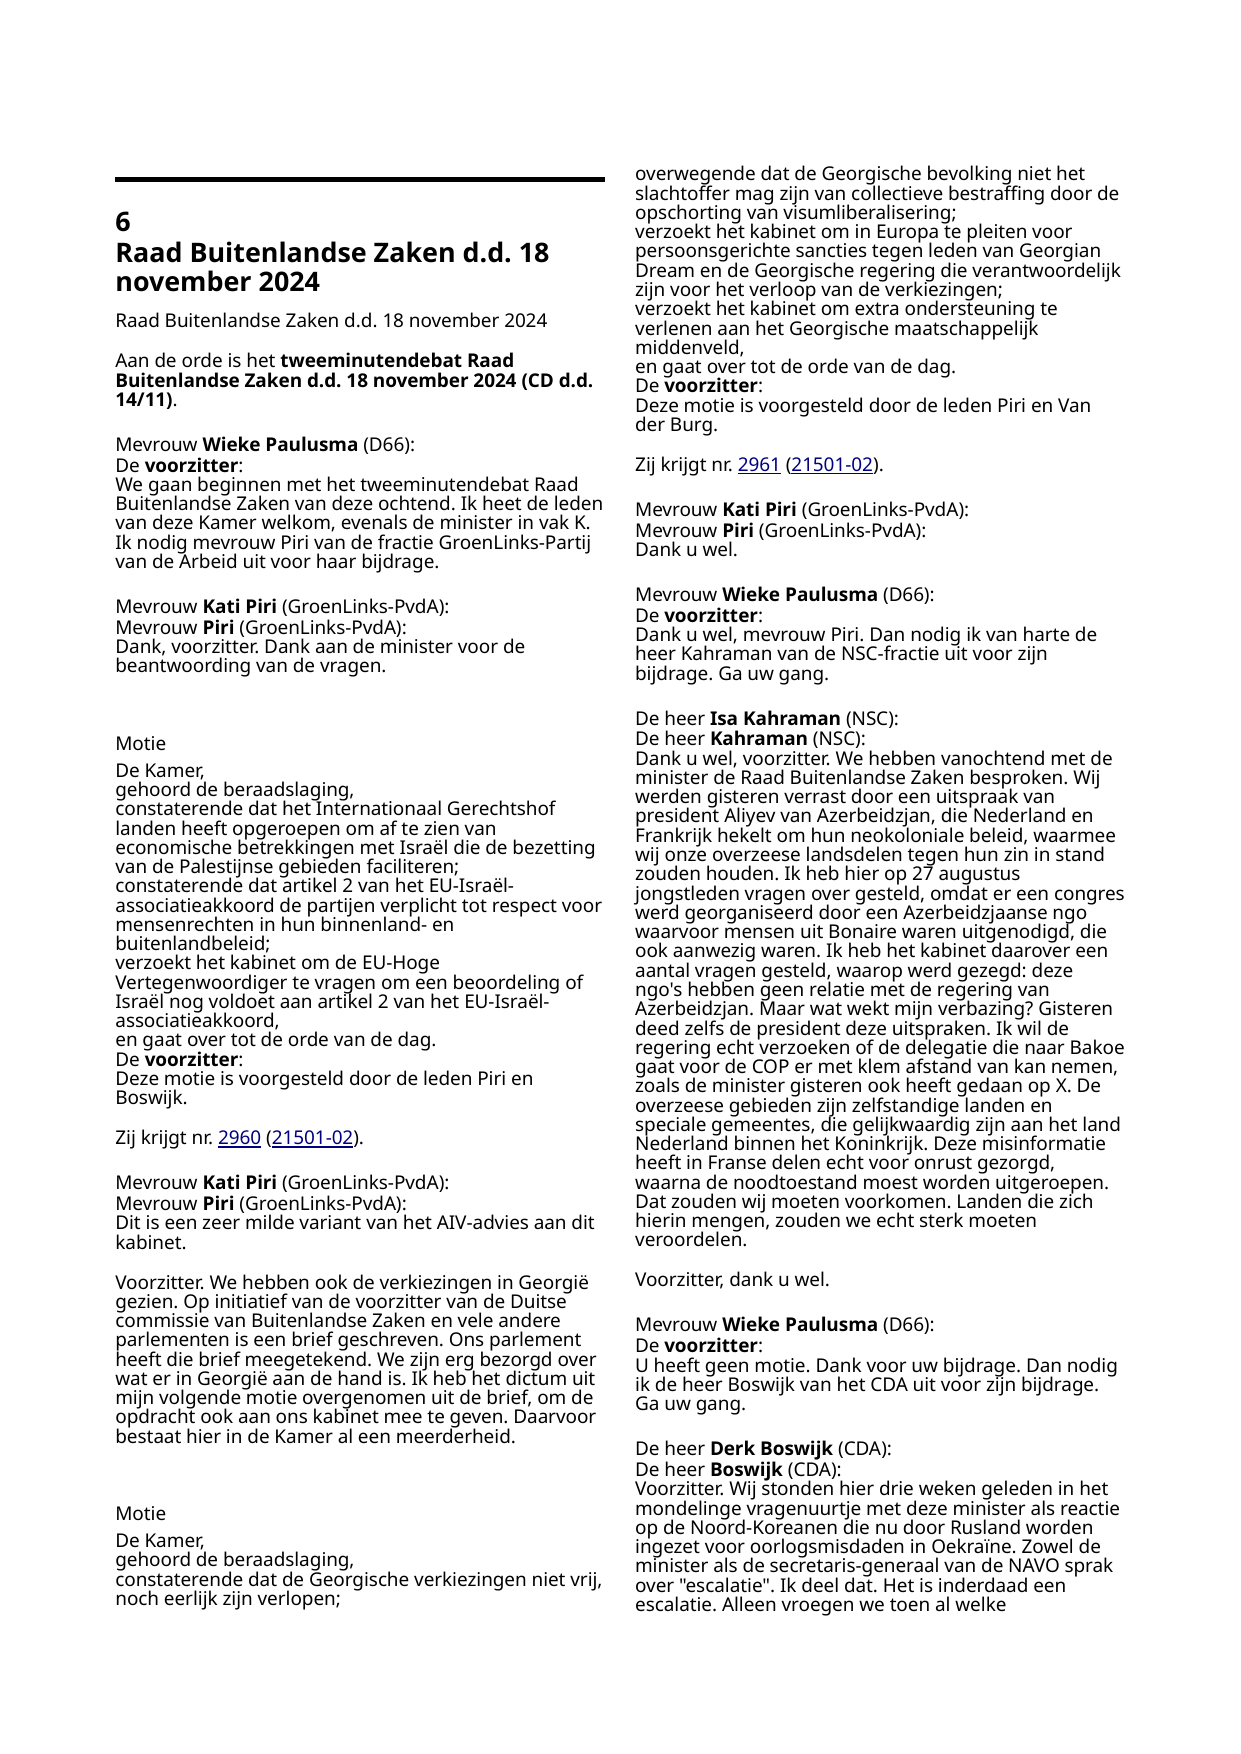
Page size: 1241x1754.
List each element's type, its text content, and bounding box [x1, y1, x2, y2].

text Voorzitter. Wij stonden hier drie weken geleden in het mondelinge vragenuurtje met deze minister als reactie op de Noord-Koreanen die nu door Rusland worden ingezet voor oorlogsmisdaden in Oekraïne. Zowel de minister als de secretaris-generaal van de NAVO sprak over "escalatie". Ik deel dat. Het is inderdaad een escalatie. Alleen vroegen we toen al welke [635, 1480, 1125, 1615]
text De Kamer, [115, 1532, 605, 1551]
text De voorzitter: [635, 607, 1125, 626]
text verzoekt het kabinet om extra ondersteuning te verlenen aan het Georgische maatschappelijk middenveld, [635, 300, 1125, 358]
text constaterende dat de Georgische verkiezingen niet vrij, noch eerlijk zijn verlopen; [115, 1571, 605, 1609]
text constaterende dat het Internationaal Gerechtshof landen heeft opgeroepen om af te zien van economische betrekkingen met Israël die de bezetting van de Palestijnse gebieden faciliteren; [115, 800, 605, 877]
text U heeft geen motie. Dank voor uw bijdrage. Dan nodig ik de heer Boswijk van het CDA uit voor zijn bijdrage. Ga uw gang. [635, 1357, 1125, 1414]
text Mevrouw Wieke Paulusma (D66): [635, 581, 1125, 607]
text De Kamer, [115, 762, 605, 781]
text Mevrouw Kati Piri (GroenLinks-PvdA): [115, 1169, 605, 1195]
text constaterende dat artikel 2 van het EU-Israël-associatieakkoord de partijen verplicht tot respect voor mensenrechten in hun binnenland- en buitenlandbeleid; [115, 877, 605, 954]
text Mevrouw Kati Piri (GroenLinks-PvdA): [635, 496, 1125, 522]
text Zij krijgt nr. 2961 (21501-02). [635, 456, 1125, 475]
text verzoekt het kabinet om de EU-Hoge Vertegenwoordiger te vragen om een beoordeling of Israël nog voldoet aan artikel 2 van het EU-Israël-associatieakkoord, [115, 954, 605, 1031]
text overwegende dat de Georgische bevolking niet het slachtoffer mag zijn van collectieve bestraffing door de opschorting van visumliberalisering; [635, 165, 1125, 223]
text Mevrouw Wieke Paulusma (D66): [115, 431, 605, 457]
text Dit is een zeer milde variant van het AIV-advies aan dit kabinet. [115, 1214, 605, 1253]
text Mevrouw Kati Piri (GroenLinks-PvdA): [115, 593, 605, 619]
text De voorzitter: [635, 377, 1125, 397]
text en gaat over tot de orde van de dag. [115, 1031, 605, 1051]
text Mevrouw Piri (GroenLinks-PvdA): [115, 619, 605, 638]
text De heer Boswijk (CDA): [635, 1461, 1125, 1480]
text verzoekt het kabinet om in Europa te pleiten voor persoonsgerichte sancties tegen leden van Georgian Dream en de Georgische regering die verantwoordelijk zijn voor het verloop van de verkiezingen; [635, 223, 1125, 300]
text Mevrouw Wieke Paulusma (D66): [635, 1312, 1125, 1337]
text De heer Kahraman (NSC): [635, 730, 1125, 750]
text Voorzitter, dank u wel. [635, 1271, 1125, 1291]
text Motie [115, 1501, 605, 1526]
text Mevrouw Piri (GroenLinks-PvdA): [635, 522, 1125, 541]
text Dank u wel, mevrouw Piri. Dan nodig ik van harte de heer Kahraman van de NSC-fractie uit voor zijn bijdrage. Ga uw gang. [635, 626, 1125, 684]
text Dank, voorzitter. Dank aan de minister voor de beantwoording van de vragen. [115, 638, 605, 677]
text Deze motie is voorgesteld door de leden Piri en Van der Burg. [635, 397, 1125, 435]
text gehoord de beraadslaging, [115, 781, 605, 800]
text Deze motie is voorgesteld door de leden Piri en Boswijk. [115, 1070, 605, 1108]
text De voorzitter: [635, 1337, 1125, 1357]
text Dank u wel, voorzitter. We hebben vanochtend met de minister de Raad Buitenlandse Zaken besproken. Wij werden gisteren verrast door een uitspraak van president Aliyev van Azerbeidzjan, die Nederland en Frankrijk hekelt om hun neokoloniale beleid, waarmee wij onze overzeese landsdelen tegen hun zin in stand zouden houden. Ik heb hier op 27 augustus jongstleden vragen over gesteld, omdat er een congres werd georganiseerd door een Azerbeidzjaanse ngo waarvoor mensen uit Bonaire waren uitgenodigd, die ook aanwezig waren. Ik heb het kabinet daarover een aantal vragen gesteld, waarop werd gezegd: deze ngo's hebben geen relatie met de regering van Azerbeidzjan. Maar wat wekt mijn verbazing? Gisteren deed zelfs de president deze uitspraken. Ik wil de regering echt verzoeken of de delegatie die naar Bakoe gaat voor de COP er met klem afstand van kan nemen, zoals de minister gisteren ook heeft gedaan op X. De overzeese gebieden zijn zelfstandige landen en speciale gemeentes, die gelijkwaardig zijn aan het land Nederland binnen het Koninkrijk. Deze misinformatie heeft in Franse delen echt voor onrust gezorgd, waarna de noodtoestand moest worden uitgeroepen. Dat zouden wij moeten voorkomen. Landen die zich hierin mengen, zouden we echt sterk moeten veroordelen. [635, 750, 1125, 1251]
text We gaan beginnen met het tweeminutendebat Raad Buitenlandse Zaken van deze ochtend. Ik heet de leden van deze Kamer welkom, evenals de minister in vak K. Ik nodig mevrouw Piri van de fractie GroenLinks-Partij van de Arbeid uit voor haar bijdrage. [115, 476, 605, 572]
text De heer Derk Boswijk (CDA): [635, 1435, 1125, 1461]
text Raad Buitenlandse Zaken d.d. 18 november 2024 [115, 239, 605, 312]
text 6 [115, 203, 605, 239]
text Dank u wel. [635, 541, 1125, 560]
text De voorzitter: [115, 457, 605, 476]
text Motie [115, 730, 605, 756]
text Raad Buitenlandse Zaken d.d. 18 november 2024 [115, 312, 605, 332]
text en gaat over tot de orde van de dag. [635, 358, 1125, 377]
text Aan de orde is het tweeminutendebat Raad Buitenlandse Zaken d.d. 18 november 2024 (CD d.d. 14/11). [115, 352, 605, 410]
text gehoord de beraadslaging, [115, 1551, 605, 1571]
text Zij krijgt nr. 2960 (21501-02). [115, 1129, 605, 1148]
text Mevrouw Piri (GroenLinks-PvdA): [115, 1195, 605, 1214]
text De heer Isa Kahraman (NSC): [635, 705, 1125, 730]
text De voorzitter: [115, 1051, 605, 1070]
text Voorzitter. We hebben ook de verkiezingen in Georgië gezien. Op initiatief van de voorzitter van de Duitse commissie van Buitenlandse Zaken en vele andere parlementen is een brief geschreven. Ons parlement heeft die brief meegetekend. We zijn erg bezorgd over wat er in Georgië aan de hand is. Ik heb het dictum uit mijn volgende motie overgenomen uit de brief, om de opdracht ook aan ons kabinet mee te geven. Daarvoor bestaat hier in de Kamer al een meerderheid. [115, 1274, 605, 1447]
